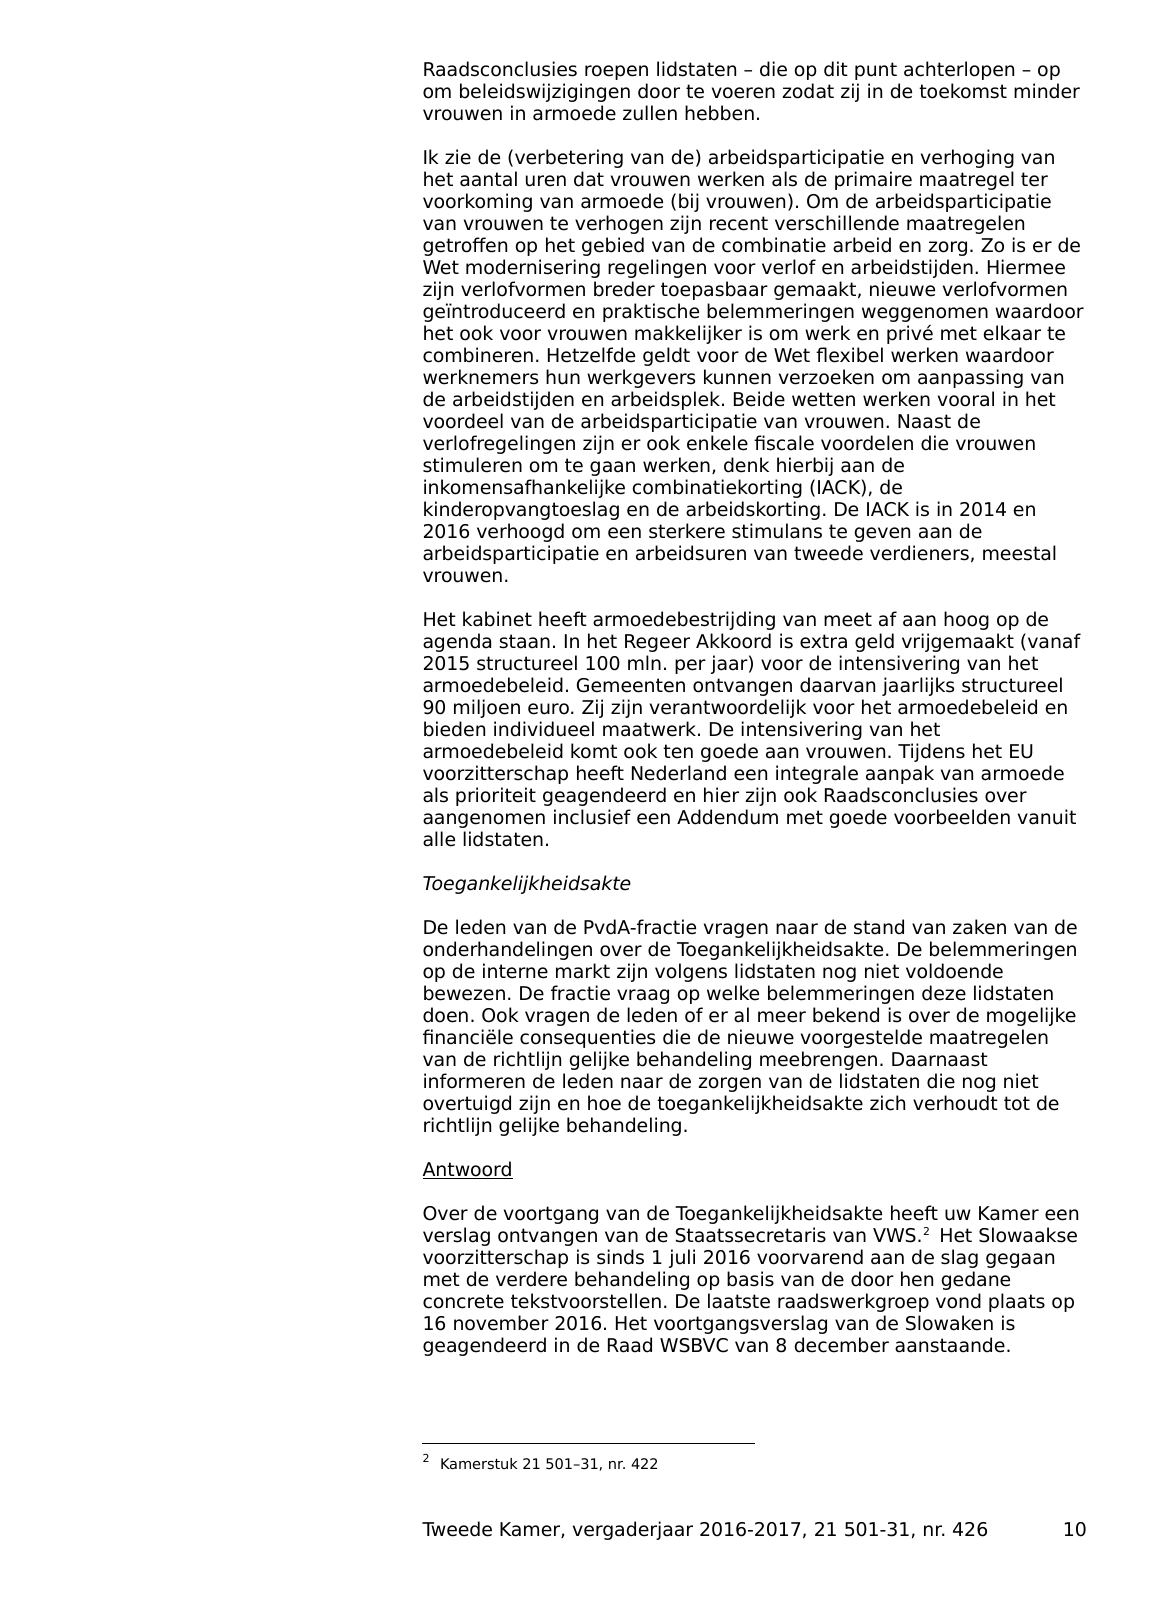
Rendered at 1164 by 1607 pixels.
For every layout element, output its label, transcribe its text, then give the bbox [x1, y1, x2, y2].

text Over de voortgang van de Toegankelijkheidsakte heeft uw Kamer een verslag ontvangen van de Staatssecretaris van VWS. Het Slowaakse voorzitterschap is sinds 1 juli 2016 voorvarend aan de slag gegaan met de verdere behandeling op basis van de door hen gedane concrete tekstvoorstellen. De laatste raadswerkgroep vond plaats op 16 november 2016. Het voortgangsverslag van de Slowaken is geagendeerd in de Raad WSBVC van 8 december aanstaande. [422, 1203, 1087, 1357]
text Het kabinet heeft armoedebestrijding van meet af aan hoog op de agenda staan. In het Regeer Akkoord is extra geld vrijgemaakt (vanaf 2015 structureel 100 mln. per jaar) voor de intensivering van het armoedebeleid. Gemeenten ontvangen daarvan jaarlijks structureel 90 miljoen euro. Zij zijn verantwoordelijk voor het armoedebeleid en bieden individueel maatwerk. De intensivering van het armoedebeleid komt ook ten goede aan vrouwen. Tijdens het EU voorzitterschap heeft Nederland een integrale aanpak van armoede als prioriteit geagendeerd en hier zijn ook Raadsconclusies over aangenomen inclusief een Addendum met goede voorbeelden vanuit alle lidstaten. [422, 609, 1087, 851]
subtitle Antwoord [422, 1159, 1087, 1181]
text Ik zie de (verbetering van de) arbeidsparticipatie en verhoging van het aantal uren dat vrouwen werken als de primaire maatregel ter voorkoming van armoede (bij vrouwen). Om de arbeidsparticipatie van vrouwen te verhogen zijn recent verschillende maatregelen getroffen op het gebied van de combinatie arbeid en zorg. Zo is er de Wet modernisering regelingen voor verlof en arbeidstijden. Hiermee zijn verlofvormen breder toepasbaar gemaakt, nieuwe verlofvormen geïntroduceerd en praktische belemmeringen weggenomen waardoor het ook voor vrouwen makkelijker is om werk en privé met elkaar te combineren. Hetzelfde geldt voor de Wet flexibel werken waardoor werknemers hun werkgevers kunnen verzoeken om aanpassing van de arbeidstijden en arbeidsplek. Beide wetten werken vooral in het voordeel van de arbeidsparticipatie van vrouwen. Naast de verlofregelingen zijn er ook enkele fiscale voordelen die vrouwen stimuleren om te gaan werken, denk hierbij aan de inkomensafhankelijke combinatiekorting (IACK), de kinderopvangtoeslag en de arbeidskorting. De IACK is in 2014 en 2016 verhoogd om een sterkere stimulans te geven aan de arbeidsparticipatie en arbeidsuren van tweede verdieners, meestal vrouwen. [422, 147, 1087, 587]
text Kamerstuk 21 501–31, nr. 422 [422, 1452, 1087, 1474]
text De leden van de PvdA-fractie vragen naar de stand van zaken van de onderhandelingen over de Toegankelijkheidsakte. De belemmeringen op de interne markt zijn volgens lidstaten nog niet voldoende bewezen. De fractie vraag op welke belemmeringen deze lidstaten doen. Ook vragen de leden of er al meer bekend is over de mogelijke financiële consequenties die de nieuwe voorgestelde maatregelen van de richtlijn gelijke behandeling meebrengen. Daarnaast informeren de leden naar de zorgen van de lidstaten die nog niet overtuigd zijn en hoe de toegankelijkheidsakte zich verhoudt tot de richtlijn gelijke behandeling. [422, 917, 1087, 1137]
text Raadsconclusies roepen lidstaten – die op dit punt achterlopen – op om beleidswijzigingen door te voeren zodat zij in de toekomst minder vrouwen in armoede zullen hebben. [422, 59, 1087, 125]
subtitle Toegankelijkheidsakte [422, 873, 1087, 895]
